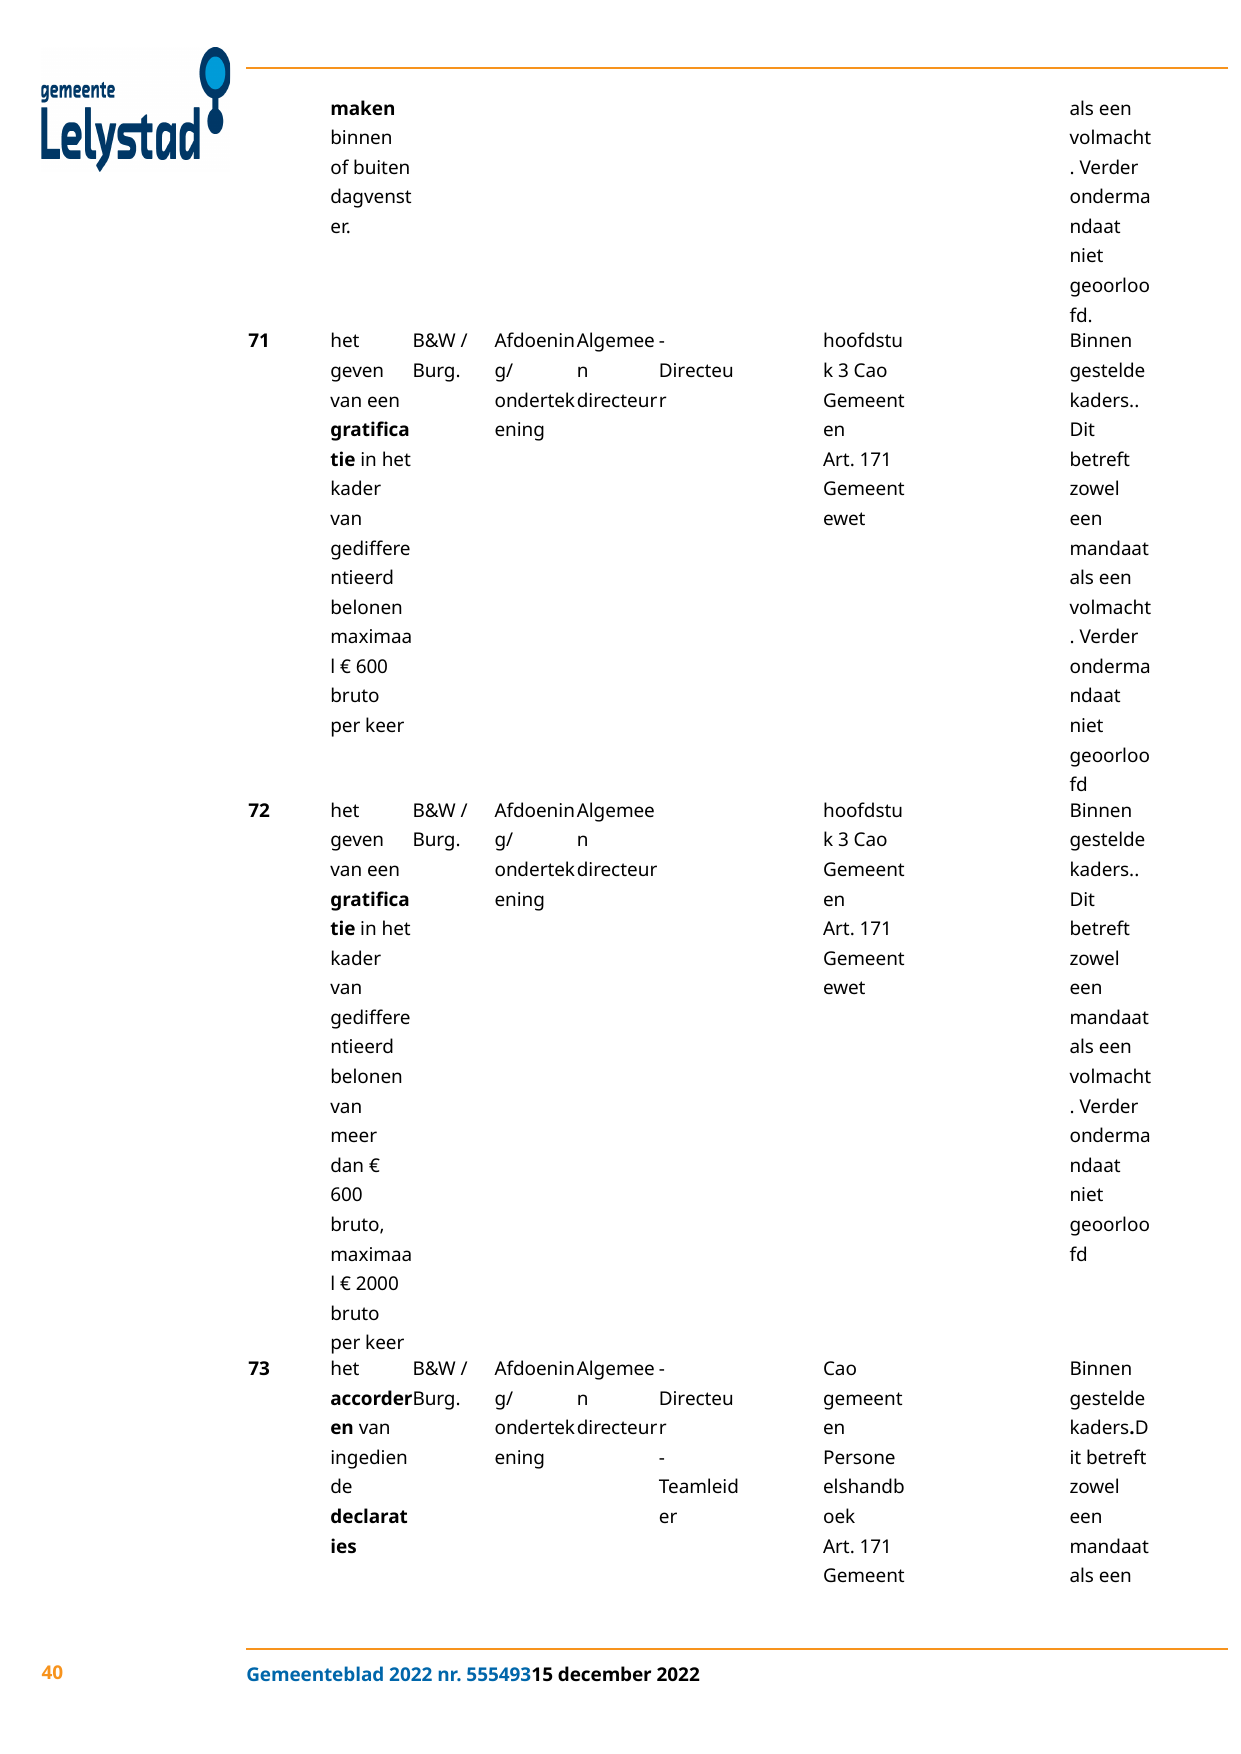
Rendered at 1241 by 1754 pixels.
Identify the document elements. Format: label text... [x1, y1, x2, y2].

table_cell Cao gemeenten Personeelshandboek Art. 171 Gemeent [823, 1355, 905, 1588]
table_cell - Directeur - Teamleider [659, 1355, 741, 1588]
table_cell hoofdstuk 3 Cao Gemeenten Art. 171 Gemeentewet [823, 797, 905, 1355]
table_cell Afdoening/ondertekening [494, 1355, 577, 1588]
table_cell [905, 328, 987, 797]
table_cell [905, 797, 987, 1355]
table_cell B&W / Burg. [412, 1355, 494, 1588]
table_cell [905, 1355, 987, 1588]
table_cell Binnen gestelde kaders.. Dit betreft zowel een mandaat als een volmacht. Verder ondermandaat niet geoorloofd [1069, 328, 1152, 797]
table_cell het geven van een gratificatie in het kader van gedifferentieerd belonen van meer dan € 600 bruto, maximaal € 2000 bruto per keer [330, 797, 412, 1355]
table_cell [987, 797, 1069, 1355]
table_cell het geven van een gratificatie in het kader van gedifferentieerd belonen maximaal € 600 bruto per keer [330, 328, 412, 797]
table_cell [741, 95, 823, 328]
table_cell [741, 797, 823, 1355]
table_cell Afdoening/ondertekening [494, 328, 577, 797]
table_cell [823, 95, 905, 328]
table_cell [659, 95, 741, 328]
table_cell [741, 1355, 823, 1588]
table_cell 73 [248, 1355, 330, 1588]
table_cell [741, 328, 823, 797]
table_cell [494, 95, 577, 328]
table_cell B&W / Burg. [412, 328, 494, 797]
table_cell [412, 95, 494, 328]
table_cell Binnen gestelde kaders.. Dit betreft zowel een mandaat als een volmacht. Verder ondermandaat niet geoorloofd [1069, 797, 1152, 1355]
table_cell B&W / Burg. [412, 797, 494, 1355]
table_cell Algemeen directeur [577, 797, 659, 1355]
table_cell [987, 1355, 1069, 1588]
table_cell Binnen gestelde kaders.Dit betreft zowel een mandaat als een [1069, 1355, 1152, 1588]
table_cell 72 [248, 797, 330, 1355]
table_cell Afdoening/ondertekening [494, 797, 577, 1355]
table_cell - Directeur [659, 328, 741, 797]
table_cell 71 [248, 328, 330, 797]
table_cell [248, 95, 330, 328]
table_cell Algemeen directeur [577, 328, 659, 797]
table_cell het accorderen van ingediende declaraties [330, 1355, 412, 1588]
table_cell maken binnen of buiten dagvenster. [330, 95, 412, 328]
table_cell [905, 95, 987, 328]
table_cell hoofdstuk 3 Cao Gemeenten Art. 171 Gemeentewet [823, 328, 905, 797]
table_cell Algemeen directeur [577, 1355, 659, 1588]
picture [41, 47, 231, 172]
table_cell [659, 797, 741, 1355]
table_cell [577, 95, 659, 328]
table_cell als een volmacht. Verder ondermandaat niet geoorloofd. [1069, 95, 1152, 328]
table_cell [987, 95, 1069, 328]
table_cell [987, 328, 1069, 797]
